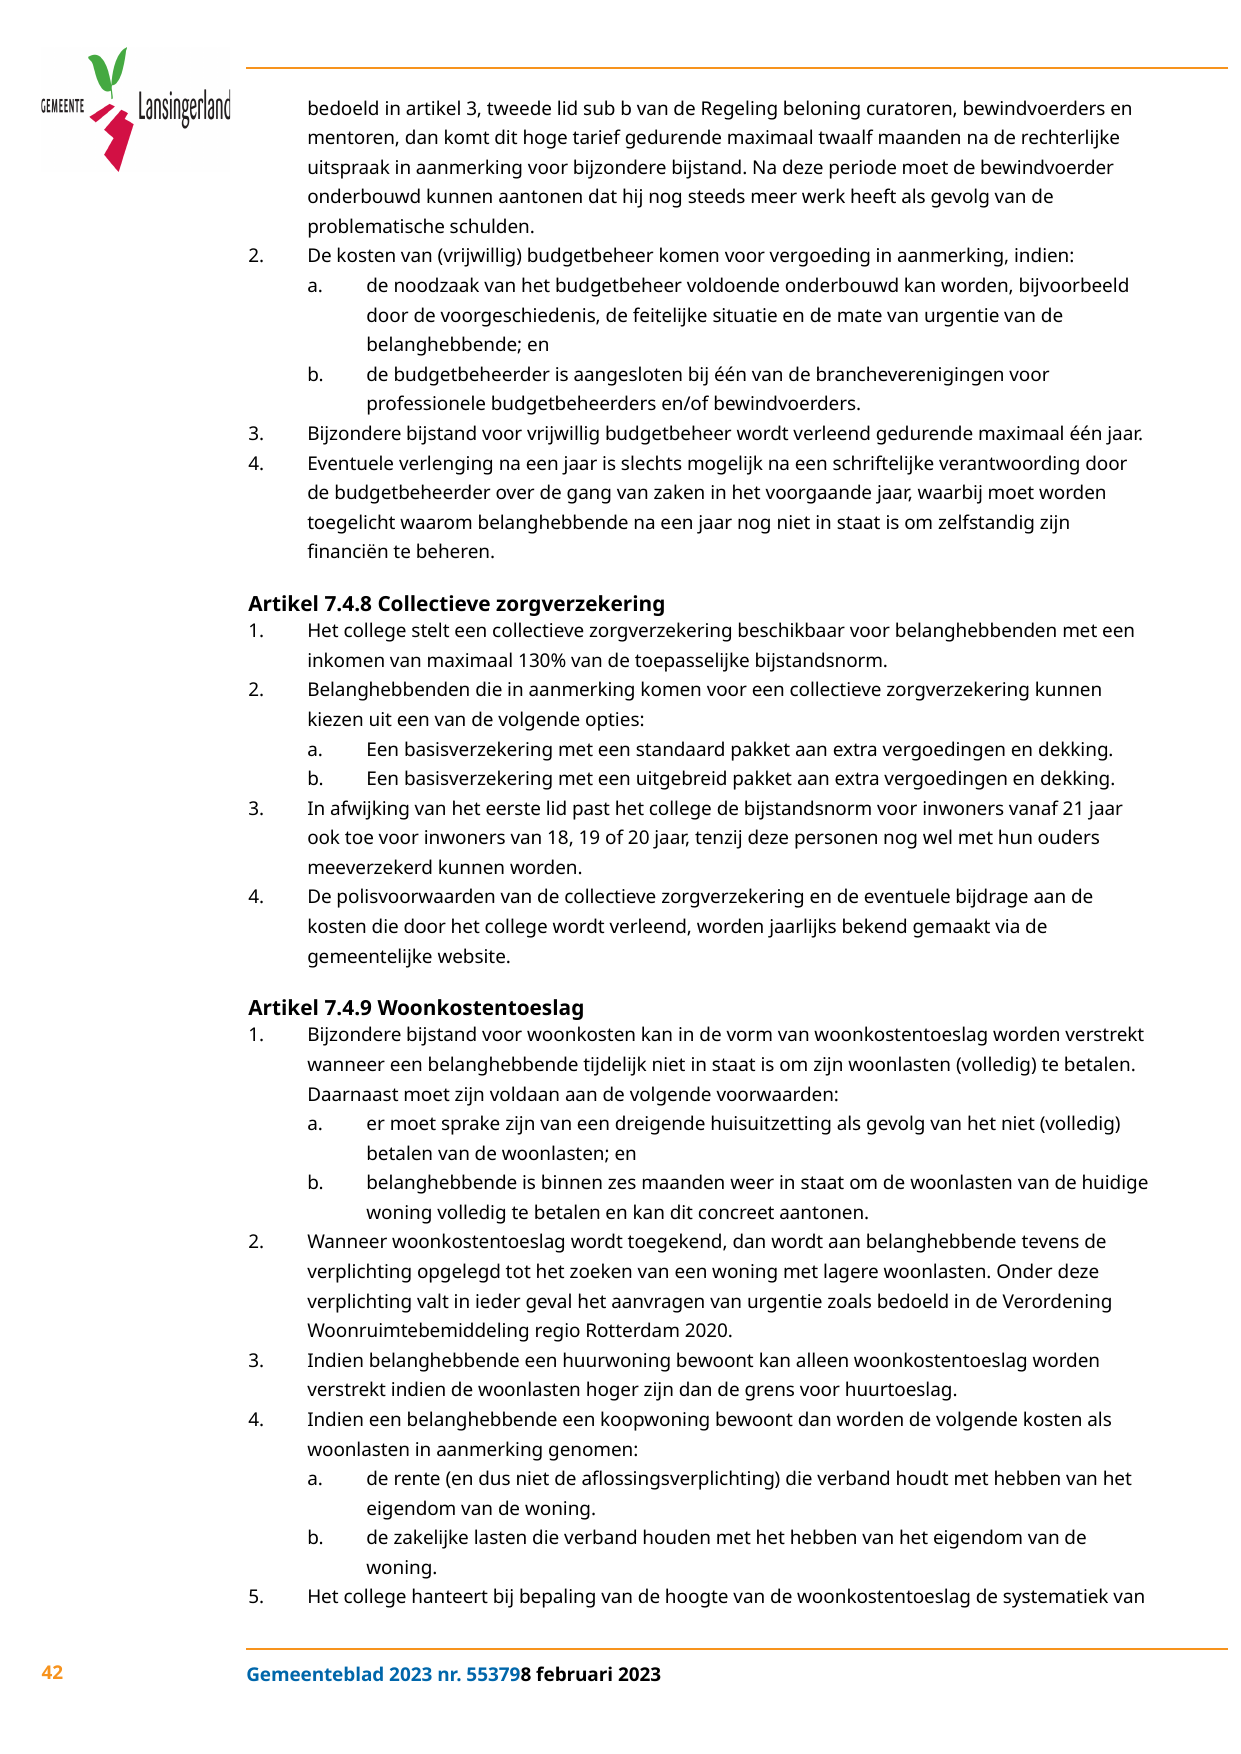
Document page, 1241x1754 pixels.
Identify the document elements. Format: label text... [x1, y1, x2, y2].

list Bijzondere bijstand voor woonkosten kan in de vorm van woonkostentoeslag worden verstrekt wanneer een belanghebbende tijdelijk niet in staat is om zijn woonlasten (volledig) te betalen. Daarnaast moet zijn voldaan aan de volgende voorwaarden: [248, 1022, 1152, 1107]
list Het college stelt een collectieve zorgverzekering beschikbaar voor belanghebbenden met een inkomen van maximaal 130% van de toepasselijke bijstandsnorm. [248, 617, 1152, 673]
text Artikel 7.4.9 Woonkostentoeslag [248, 993, 1152, 1022]
list Een basisverzekering met een standaard pakket aan extra vergoedingen en dekking. [307, 736, 1152, 761]
list Belanghebbenden die in aanmerking komen voor een collectieve zorgverzekering kunnen kiezen uit een van de volgende opties: [248, 677, 1152, 732]
picture [41, 47, 231, 172]
list Bijzondere bijstand voor vrijwillig budgetbeheer wordt verleend gedurende maximaal één jaar. [248, 420, 1152, 446]
list Een basisverzekering met een uitgebreid pakket aan extra vergoedingen en dekking. [307, 765, 1152, 791]
list Eventuele verlenging na een jaar is slechts mogelijk na een schriftelijke verantwoording door de budgetbeheerder over de gang van zaken in het voorgaande jaar, waarbij moet worden toegelicht waarom belanghebbende na een jaar nog niet in staat is om zelfstandig zijn financiën te beheren. [248, 450, 1152, 564]
list Indien een belanghebbende een koopwoning bewoont dan worden de volgende kosten als woonlasten in aanmerking genomen: [248, 1406, 1152, 1462]
list Indien belanghebbende een huurwoning bewoont kan alleen woonkostentoeslag worden verstrekt indien de woonlasten hoger zijn dan de grens voor huurtoeslag. [248, 1347, 1152, 1402]
list De polisvoorwaarden van de collectieve zorgverzekering en de eventuele bijdrage aan de kosten die door het college wordt verleend, worden jaarlijks bekend gemaakt via de gemeentelijke website. [248, 884, 1152, 968]
list de noodzaak van het budgetbeheer voldoende onderbouwd kan worden, bijvoorbeeld door de voorgeschiedenis, de feitelijke situatie en de mate van urgentie van de belanghebbende; en [307, 272, 1152, 357]
list Wanneer woonkostentoeslag wordt toegekend, dan wordt aan belanghebbende tevens de verplichting opgelegd tot het zoeken van een woning met lagere woonlasten. Onder deze verplichting valt in ieder geval het aanvragen van urgentie zoals bedoeld in de Verordening Woonruimtebemiddeling regio Rotterdam 2020. [248, 1229, 1152, 1343]
text Artikel 7.4.8 Collectieve zorgverzekering [248, 589, 1152, 617]
list er moet sprake zijn van een dreigende huisuitzetting als gevolg van het niet (volledig) betalen van de woonlasten; en [307, 1110, 1152, 1166]
list belanghebbende is binnen zes maanden weer in staat om de woonlasten van de huidige woning volledig te betalen en kan dit concreet aantonen. [307, 1169, 1152, 1225]
list De kosten van (vrijwillig) budgetbeheer komen voor vergoeding in aanmerking, indien: [248, 243, 1152, 268]
list bedoeld in artikel 3, tweede lid sub b van de Regeling beloning curatoren, bewindvoerders en mentoren, dan komt dit hoge tarief gedurende maximaal twaalf maanden na de rechterlijke uitspraak in aanmerking voor bijzondere bijstand. Na deze periode moet de bewindvoerder onderbouwd kunnen aantonen dat hij nog steeds meer werk heeft als gevolg van de problematische schulden. [248, 95, 1152, 239]
list In afwijking van het eerste lid past het college de bijstandsnorm voor inwoners vanaf 21 jaar ook toe voor inwoners van 18, 19 of 20 jaar, tenzij deze personen nog wel met hun ouders meeverzekerd kunnen worden. [248, 795, 1152, 880]
list de budgetbeheerder is aangesloten bij één van de brancheverenigingen voor professionele budgetbeheerders en/of bewindvoerders. [307, 361, 1152, 416]
list de zakelijke lasten die verband houden met het hebben van het eigendom van de woning. [307, 1524, 1152, 1580]
list Het college hanteert bij bepaling van de hoogte van de woonkostentoeslag de systematiek van [248, 1584, 1152, 1609]
list de rente (en dus niet de aflossingsverplichting) die verband houdt met hebben van het eigendom van de woning. [307, 1465, 1152, 1521]
